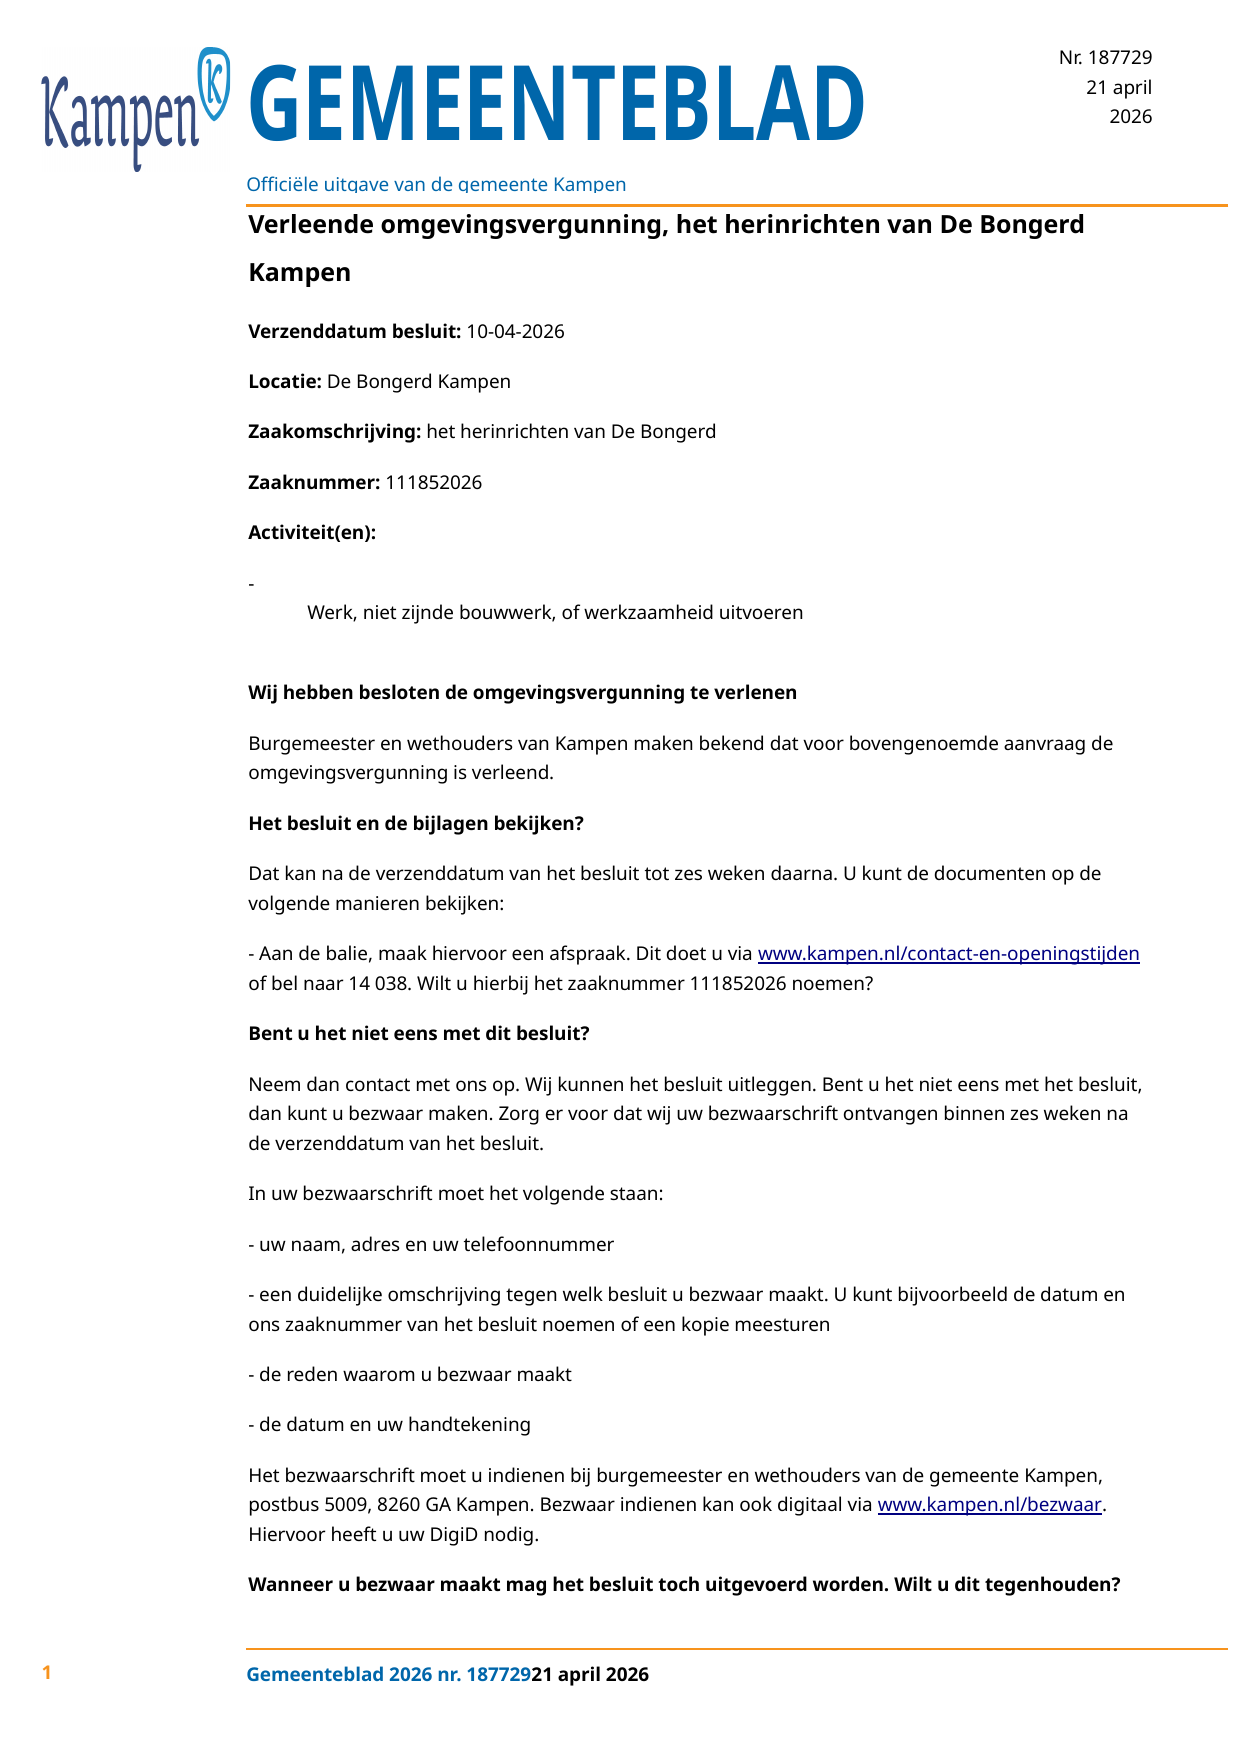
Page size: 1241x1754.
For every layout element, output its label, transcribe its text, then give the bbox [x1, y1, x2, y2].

text Neem dan contact met ons op. Wij kunnen het besluit uitleggen. Bent u het niet eens met het besluit, dan kunt u bezwaar maken. Zorg er voor dat wij uw bezwaarschrift ontvangen binnen zes weken na de verzenddatum van het besluit. [248, 1071, 1152, 1156]
text Zaaknummer: 111852026 [248, 469, 1152, 495]
list Werk, niet zijnde bouwwerk, of werkzaamheid uitvoeren [248, 599, 1152, 625]
text In uw bezwaarschrift moet het volgende staan: [248, 1180, 1152, 1206]
text - Aan de balie, maak hiervoor een afspraak. Dit doet u via www.kampen.nl/contact-en-openingstijden of bel naar 14 038. Wilt u hierbij het zaaknummer 111852026 noemen? [248, 940, 1152, 996]
picture [41, 47, 231, 172]
text Wanneer u bezwaar maakt mag het besluit toch uitgevoerd worden. Wilt u dit tegenhouden? [248, 1572, 1152, 1597]
text - de reden waarom u bezwaar maakt [248, 1361, 1152, 1387]
text Wij hebben besloten de omgevingsvergunning te verlenen [248, 679, 1152, 705]
text Verzenddatum besluit: 10-04-2026 [248, 318, 1152, 344]
text Activiteit(en): [248, 519, 1152, 545]
text Verleende omgevingsvergunning, het herinrichten van De Bongerd Kampen [248, 207, 1152, 288]
text - de datum en uw handtekening [248, 1412, 1152, 1437]
text Het bezwaarschrift moet u indienen bij burgemeester en wethouders van de gemeente Kampen, postbus 5009, 8260 GA Kampen. Bezwaar indienen kan ook digitaal via www.kampen.nl/bezwaar. Hiervoor heeft u uw DigiD nodig. [248, 1462, 1152, 1547]
text Burgemeester en wethouders van Kampen maken bekend dat voor bovengenoemde aanvraag de omgevingsvergunning is verleend. [248, 730, 1152, 785]
text - een duidelijke omschrijving tegen welk besluit u bezwaar maakt. U kunt bijvoorbeeld de datum en ons zaaknummer van het besluit noemen of een kopie meesturen [248, 1281, 1152, 1337]
text - uw naam, adres en uw telefoonnummer [248, 1231, 1152, 1257]
text Zaakomschrijving: het herinrichten van De Bongerd [248, 419, 1152, 444]
text Dat kan na de verzenddatum van het besluit tot zes weken daarna. U kunt de documenten op de volgende manieren bekijken: [248, 860, 1152, 916]
text Bent u het niet eens met dit besluit? [248, 1020, 1152, 1046]
text Het besluit en de bijlagen bekijken? [248, 810, 1152, 836]
text Locatie: De Bongerd Kampen [248, 368, 1152, 394]
